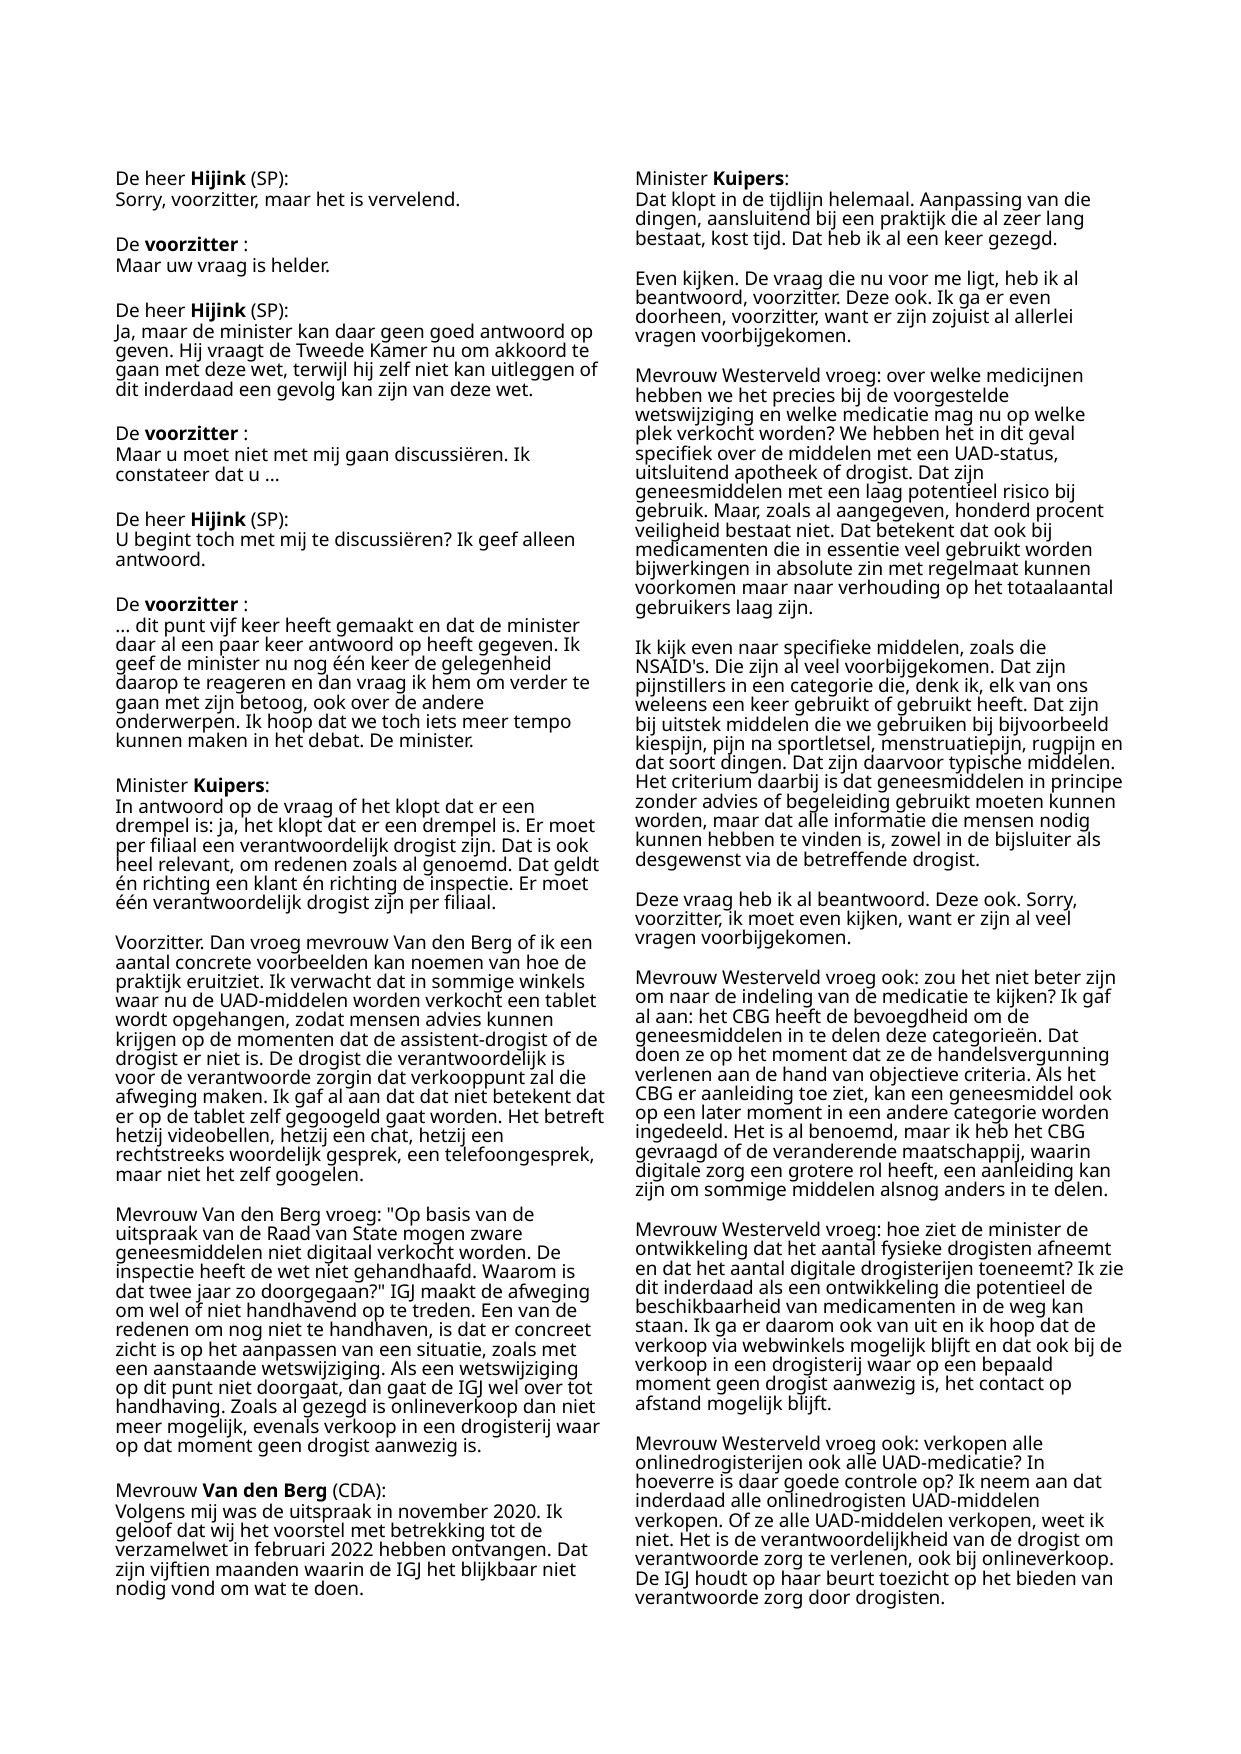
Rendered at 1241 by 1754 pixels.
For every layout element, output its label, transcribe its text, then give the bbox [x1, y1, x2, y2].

text Minister Kuipers: [635, 165, 1125, 191]
text Mevrouw Westerveld vroeg ook: verkopen alle onlinedrogisterijen ook alle UAD-medicatie? In hoeverre is daar goede controle op? Ik neem aan dat inderdaad alle onlinedrogisten UAD-middelen verkopen. Of ze alle UAD-middelen verkopen, weet ik niet. Het is de verantwoordelijkheid van de drogist om verantwoorde zorg te verlenen, ook bij onlineverkoop. De IGJ houdt op haar beurt toezicht op het bieden van verantwoorde zorg door drogisten. [635, 1434, 1125, 1608]
text ... dit punt vijf keer heeft gemaakt en dat de minister daar al een paar keer antwoord op heeft gegeven. Ik geef de minister nu nog één keer de gelegenheid daarop te reageren en dan vraag ik hem om verder te gaan met zijn betoog, ook over de andere onderwerpen. Ik hoop dat we toch iets meer tempo kunnen maken in het debat. De minister. [115, 617, 605, 751]
text De voorzitter : [115, 591, 605, 617]
text Mevrouw Westerveld vroeg: over welke medicijnen hebben we het precies bij de voorgestelde wetswijziging en welke medicatie mag nu op welke plek verkocht worden? We hebben het in dit geval specifiek over de middelen met een UAD-status, uitsluitend apotheek of drogist. Dat zijn geneesmiddelen met een laag potentieel risico bij gebruik. Maar, zoals al aangegeven, honderd procent veiligheid bestaat niet. Dat betekent dat ook bij medicamenten die in essentie veel gebruikt worden bijwerkingen in absolute zin met regelmaat kunnen voorkomen maar naar verhouding op het totaalaantal gebruikers laag zijn. [635, 367, 1125, 618]
text Deze vraag heb ik al beantwoord. Deze ook. Sorry, voorzitter, ik moet even kijken, want er zijn al veel vragen voorbijgekomen. [635, 891, 1125, 948]
text Maar uw vraag is helder. [115, 257, 605, 276]
text De heer Hijink (SP): [115, 506, 605, 531]
text De voorzitter : [115, 421, 605, 446]
text Voorzitter. Dan vroeg mevrouw Van den Berg of ik een aantal concrete voorbeelden kan noemen van hoe de praktijk eruitziet. Ik verwacht dat in sommige winkels waar nu de UAD-middelen worden verkocht een tablet wordt opgehangen, zodat mensen advies kunnen krijgen op de momenten dat de assistent-drogist of de drogist er niet is. De drogist die verantwoordelijk is voor de verantwoorde zorgin dat verkooppunt zal die afweging maken. Ik gaf al aan dat dat niet betekent dat er op de tablet zelf gegoogeld gaat worden. Het betreft hetzij videobellen, hetzij een chat, hetzij een rechtstreeks woordelijk gesprek, een telefoongesprek, maar niet het zelf googelen. [115, 934, 605, 1185]
text U begint toch met mij te discussiëren? Ik geef alleen antwoord. [115, 531, 605, 570]
text Even kijken. De vraag die nu voor me ligt, heb ik al beantwoord, voorzitter. Deze ook. Ik ga er even doorheen, voorzitter, want er zijn zojuist al allerlei vragen voorbijgekomen. [635, 269, 1125, 347]
text In antwoord op de vraag of het klopt dat er een drempel is: ja, het klopt dat er een drempel is. Er moet per filiaal een verantwoordelijk drogist zijn. Dat is ook heel relevant, om redenen zoals al genoemd. Dat geldt én richting een klant én richting de inspectie. Er moet één verantwoordelijk drogist zijn per filiaal. [115, 798, 605, 914]
text Mevrouw Westerveld vroeg ook: zou het niet beter zijn om naar de indeling van de medicatie te kijken? Ik gaf al aan: het CBG heeft de bevoegdheid om de geneesmiddelen in te delen deze categorieën. Dat doen ze op het moment dat ze de handelsvergunning verlenen aan de hand van objectieve criteria. Als het CBG er aanleiding toe ziet, kan een geneesmiddel ook op een later moment in een andere categorie worden ingedeeld. Het is al benoemd, maar ik heb het CBG gevraagd of de veranderende maatschappij, waarin digitale zorg een grotere rol heeft, een aanleiding kan zijn om sommige middelen alsnog anders in te delen. [635, 969, 1125, 1200]
text Minister Kuipers: [115, 772, 605, 798]
text De heer Hijink (SP): [115, 165, 605, 191]
text Ja, maar de minister kan daar geen goed antwoord op geven. Hij vraagt de Tweede Kamer nu om akkoord te gaan met deze wet, terwijl hij zelf niet kan uitleggen of dit inderdaad een gevolg kan zijn van deze wet. [115, 323, 605, 400]
text Sorry, voorzitter, maar het is vervelend. [115, 191, 605, 210]
text Mevrouw Van den Berg (CDA): [115, 1477, 605, 1503]
text Maar u moet niet met mij gaan discussiëren. Ik constateer dat u … [115, 446, 605, 485]
text Mevrouw Westerveld vroeg: hoe ziet de minister de ontwikkeling dat het aantal fysieke drogisten afneemt en dat het aantal digitale drogisterijen toeneemt? Ik zie dit inderdaad als een ontwikkeling die potentieel de beschikbaarheid van medicamenten in de weg kan staan. Ik ga er daarom ook van uit en ik hoop dat de verkoop via webwinkels mogelijk blijft en dat ook bij de verkoop in een drogisterij waar op een bepaald moment geen drogist aanwezig is, het contact op afstand mogelijk blijft. [635, 1221, 1125, 1414]
text Volgens mij was de uitspraak in november 2020. Ik geloof dat wij het voorstel met betrekking tot de verzamelwet in februari 2022 hebben ontvangen. Dat zijn vijftien maanden waarin de IGJ het blijkbaar niet nodig vond om wat te doen. [115, 1503, 605, 1599]
text Dat klopt in de tijdlijn helemaal. Aanpassing van die dingen, aansluitend bij een praktijk die al zeer lang bestaat, kost tijd. Dat heb ik al een keer gezegd. [635, 191, 1125, 249]
text De heer Hijink (SP): [115, 297, 605, 323]
text Ik kijk even naar specifieke middelen, zoals die NSAID's. Die zijn al veel voorbijgekomen. Dat zijn pijnstillers in een categorie die, denk ik, elk van ons weleens een keer gebruikt of gebruikt heeft. Dat zijn bij uitstek middelen die we gebruiken bij bijvoorbeeld kiespijn, pijn na sportletsel, menstruatiepijn, rugpijn en dat soort dingen. Dat zijn daarvoor typische middelen. Het criterium daarbij is dat geneesmiddelen in principe zonder advies of begeleiding gebruikt moeten kunnen worden, maar dat alle informatie die mensen nodig kunnen hebben te vinden is, zowel in de bijsluiter als desgewenst via de betreffende drogist. [635, 639, 1125, 870]
text Mevrouw Van den Berg vroeg: "Op basis van de uitspraak van de Raad van State mogen zware geneesmiddelen niet digitaal verkocht worden. De inspectie heeft de wet niet gehandhaafd. Waarom is dat twee jaar zo doorgegaan?" IGJ maakt de afweging om wel of niet handhavend op te treden. Een van de redenen om nog niet te handhaven, is dat er concreet zicht is op het aanpassen van een situatie, zoals met een aanstaande wetswijziging. Als een wetswijziging op dit punt niet doorgaat, dan gaat de IGJ wel over tot handhaving. Zoals al gezegd is onlineverkoop dan niet meer mogelijk, evenals verkoop in een drogisterij waar op dat moment geen drogist aanwezig is. [115, 1206, 605, 1456]
text De voorzitter : [115, 231, 605, 257]
